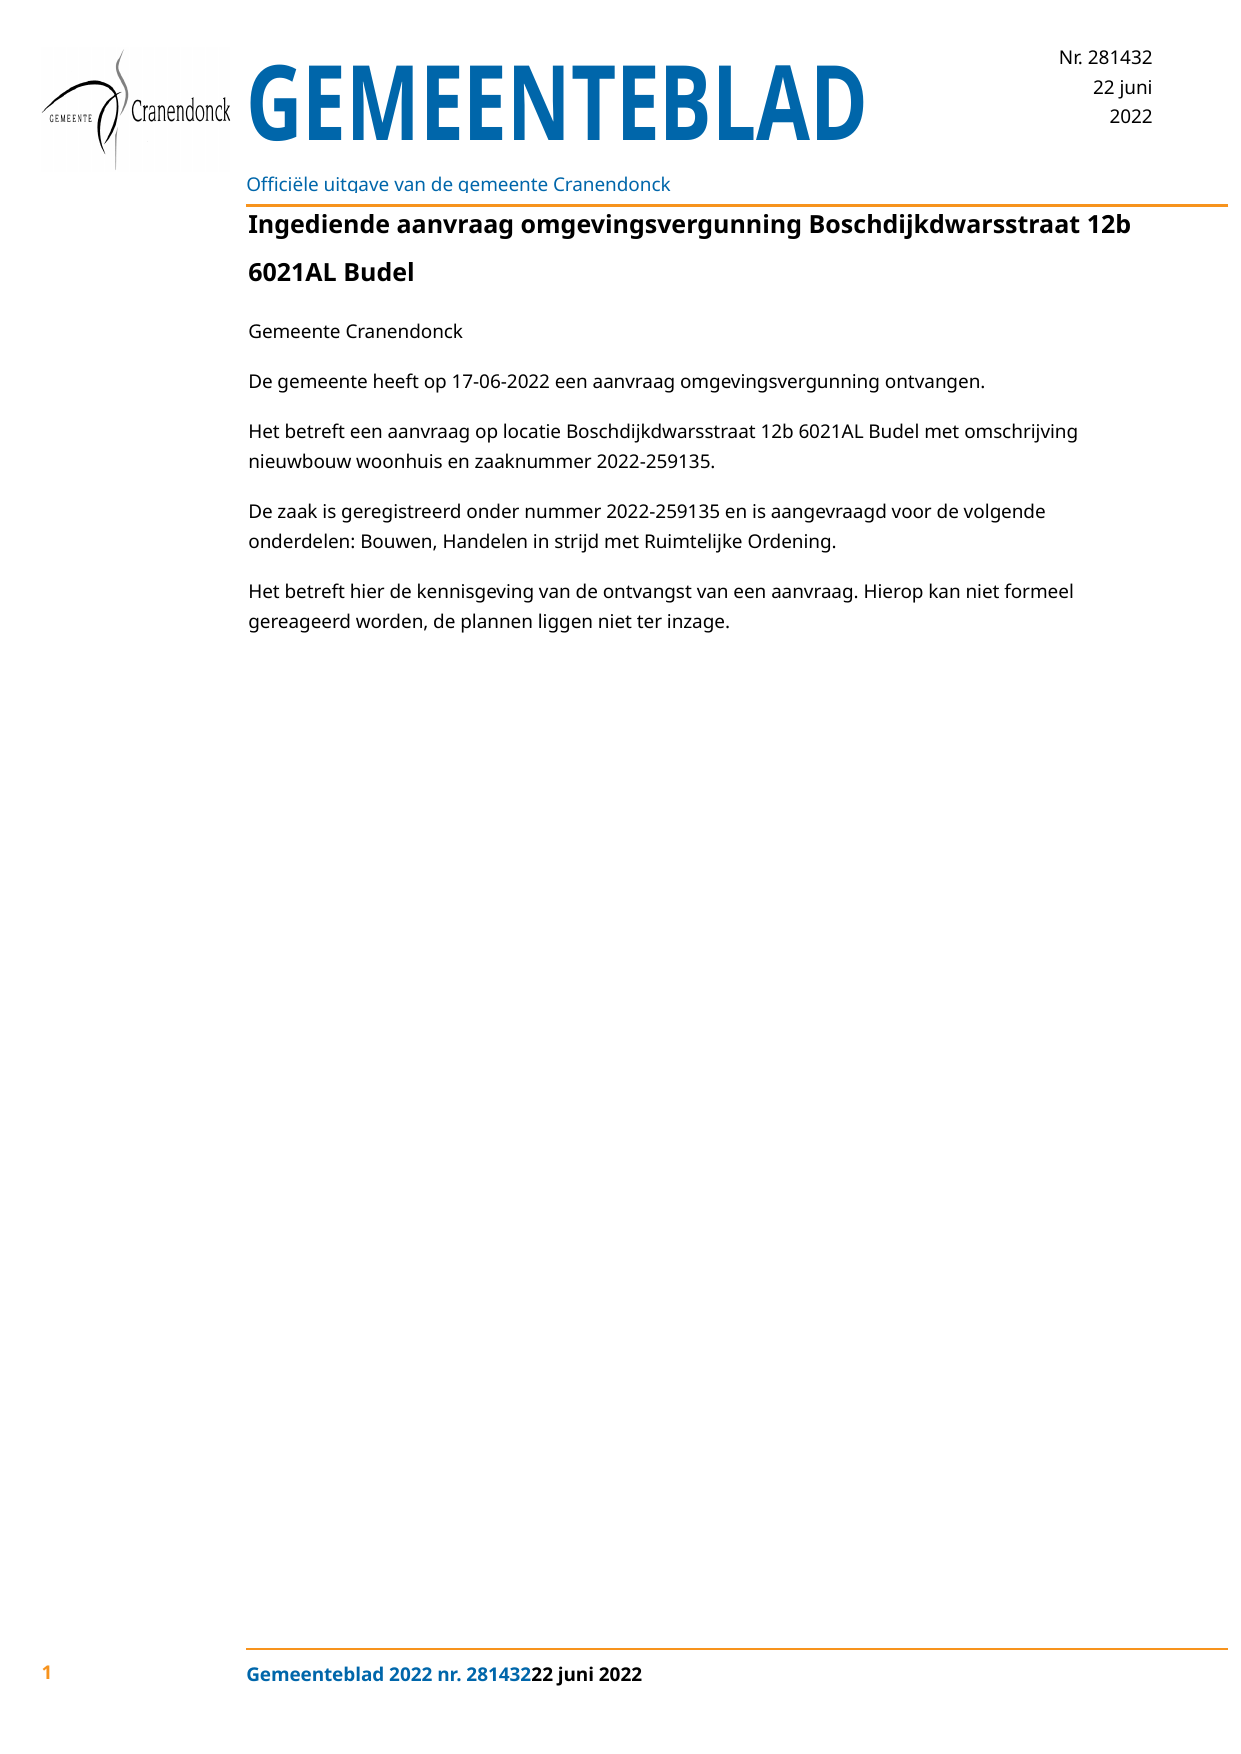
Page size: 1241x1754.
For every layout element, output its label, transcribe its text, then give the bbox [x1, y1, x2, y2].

text De zaak is geregistreerd onder nummer 2022-259135 en is aangevraagd voor de volgende onderdelen: Bouwen, Handelen in strijd met Ruimtelijke Ordening. [248, 499, 1152, 554]
text Het betreft een aanvraag op locatie Boschdijkdwarsstraat 12b 6021AL Budel met omschrijving nieuwbouw woonhuis en zaaknummer 2022-259135. [248, 419, 1152, 474]
text De gemeente heeft op 17-06-2022 een aanvraag omgevingsvergunning ontvangen. [248, 368, 1152, 394]
text Gemeente Cranendonck [248, 318, 1152, 344]
text Ingediende aanvraag omgevingsvergunning Boschdijkdwarsstraat 12b 6021AL Budel [248, 207, 1152, 288]
text Het betreft hier de kennisgeving van de ontvangst van een aanvraag. Hierop kan niet formeel gereageerd worden, de plannen liggen niet ter inzage. [248, 579, 1152, 634]
picture [41, 47, 231, 172]
